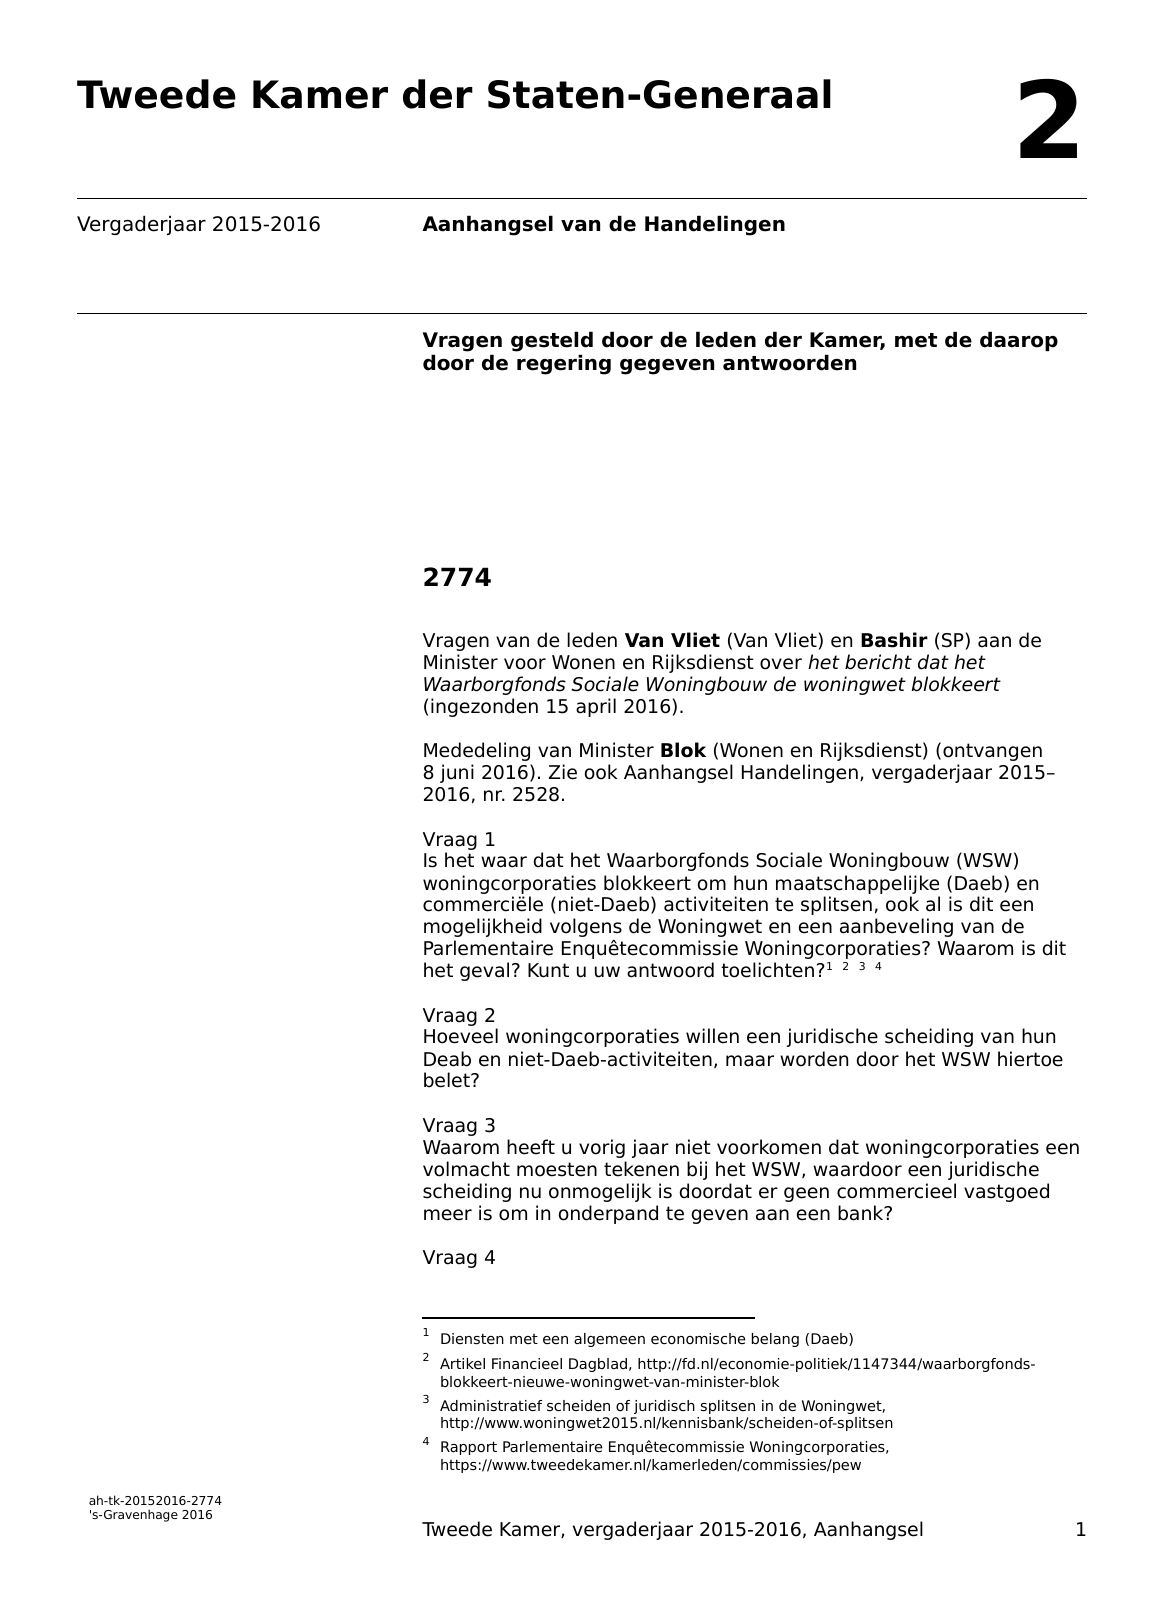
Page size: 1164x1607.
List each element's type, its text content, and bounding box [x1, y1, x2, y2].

text Artikel Financieel Dagblad, http://fd.nl/economie-politiek/1147344/waarborgfonds-blokkeert-nieuwe-woningwet-van-minister-blok [422, 1352, 1087, 1391]
table_cell Vergaderjaar 2015-2016 [77, 199, 422, 313]
text Hoeveel woningcorporaties willen een juridische scheiding van hun Deab en niet-Daeb-activiteiten, maar worden door het WSW hiertoe belet? [422, 1026, 1087, 1092]
text Waarom heeft u vorig jaar niet voorkomen dat woningcorporaties een volmacht moesten tekenen bij het WSW, waardoor een juridische scheiding nu onmogelijk is doordat er geen commercieel vastgoed meer is om in onderpand te geven aan een bank? [422, 1137, 1087, 1224]
table_cell Aanhangsel van de Handelingen [422, 199, 1087, 313]
text Mededeling van Minister Blok (Wonen en Rijksdienst) (ontvangen 8 juni 2016). Zie ook Aanhangsel Handelingen, vergaderjaar 2015–2016, nr. 2528. [422, 740, 1087, 806]
text Vragen van de leden Van Vliet (Van Vliet) en Bashir (SP) aan de Minister voor Wonen en Rijksdienst over het bericht dat het Waarborgfonds Sociale Woningbouw de woningwet blokkeert (ingezonden 15 april 2016). [422, 630, 1087, 718]
text Administratief scheiden of juridisch splitsen in de Woningwet, http://www.woningwet2015.nl/kennisbank/scheiden-of-splitsen [422, 1393, 1087, 1432]
table_cell Vragen gesteld door de leden der Kamer, met de daarop door de regering gegeven antwoorden [422, 314, 1087, 375]
text ah-tk-20152016-2774 [88, 1494, 323, 1508]
text 2774 [422, 563, 1087, 592]
table_header 2 [886, 59, 1087, 198]
text Vraag 4 [422, 1247, 1087, 1269]
text Vraag 2 [422, 1004, 1087, 1026]
text Diensten met een algemeen economische belang (Daeb) [422, 1327, 1087, 1349]
table_cell [77, 314, 422, 375]
text Vraag 3 [422, 1114, 1087, 1137]
text 's-Gravenhage 2016 [88, 1508, 323, 1522]
text Is het waar dat het Waarborgfonds Sociale Woningbouw (WSW) woningcorporaties blokkeert om hun maatschappelijke (Daeb) en commerciële (niet-Daeb) activiteiten te splitsen, ook al is dit een mogelijkheid volgens de Woningwet en een aanbeveling van de Parlementaire Enquêtecommissie Woningcorporaties? Waarom is dit het geval? Kunt u uw antwoord toelichten? [422, 850, 1087, 982]
text Rapport Parlementaire Enquêtecommissie Woningcorporaties, https://www.tweedekamer.nl/kamerleden/commissies/pew [422, 1435, 1087, 1474]
table_header Tweede Kamer der Staten-Generaal [77, 59, 886, 198]
text Vraag 1 [422, 828, 1087, 850]
